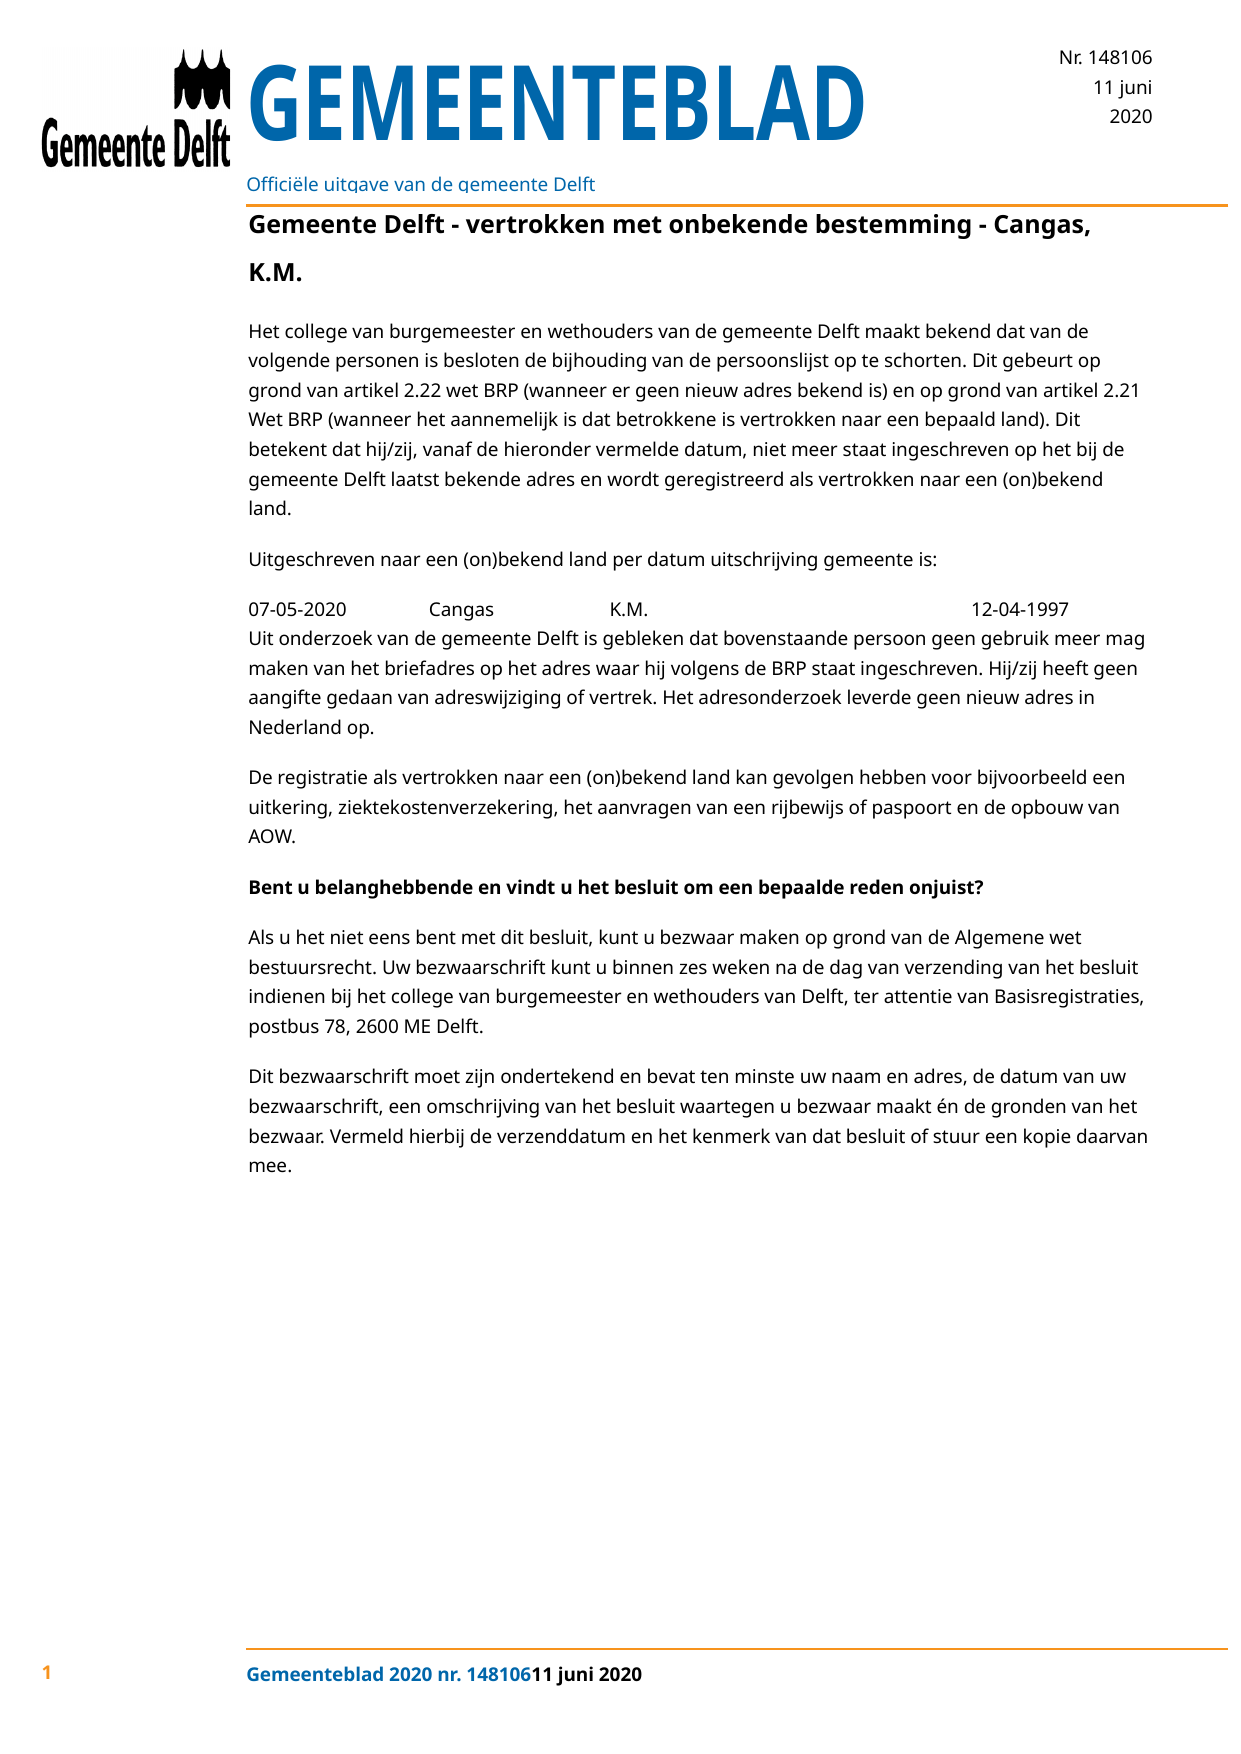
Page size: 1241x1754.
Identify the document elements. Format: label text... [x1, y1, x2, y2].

text Het college van burgemeester en wethouders van de gemeente Delft maakt bekend dat van de volgende personen is besloten de bijhouding van de persoonslijst op te schorten. Dit gebeurt op grond van artikel 2.22 wet BRP (wanneer er geen nieuw adres bekend is) en op grond van artikel 2.21 Wet BRP (wanneer het aannemelijk is dat betrokkene is vertrokken naar een bepaald land). Dit betekent dat hij/zij, vanaf de hieronder vermelde datum, niet meer staat ingeschreven op het bij de gemeente Delft laatst bekende adres en wordt geregistreerd als vertrokken naar een (on)bekend land. [248, 318, 1152, 521]
text De registratie als vertrokken naar een (on)bekend land kan gevolgen hebben voor bijvoorbeeld een uitkering, ziektekostenverzekering, het aanvragen van een rijbewijs of paspoort en de opbouw van AOW. [248, 764, 1152, 849]
text Gemeente Delft - vertrokken met onbekende bestemming - Cangas, K.M. [248, 207, 1152, 288]
text Uitgeschreven naar een (on)bekend land per datum uitschrijving gemeente is: [248, 546, 1152, 572]
table_header [790, 596, 971, 622]
table_header 07-05-2020 [248, 596, 429, 622]
text Als u het niet eens bent met dit besluit, kunt u bezwaar maken op grond van de Algemene wet bestuursrecht. Uw bezwaarschrift kunt u binnen zes weken na de dag van verzending van het besluit indienen bij het college van burgemeester en wethouders van Delft, ter attentie van Basisregistraties, postbus 78, 2600 ME Delft. [248, 924, 1152, 1039]
picture [41, 47, 231, 172]
text Dit bezwaarschrift moet zijn ondertekend en bevat ten minste uw naam en adres, de datum van uw bezwaarschrift, een omschrijving van het besluit waartegen u bezwaar maakt én de gronden van het bezwaar. Vermeld hierbij de verzenddatum en het kenmerk van dat besluit of stuur een kopie daarvan mee. [248, 1064, 1152, 1178]
table_header K.M. [609, 596, 790, 622]
text Bent u belanghebbende en vindt u het besluit om een bepaalde reden onjuist? [248, 874, 1152, 900]
table_header Cangas [429, 596, 609, 622]
text Uit onderzoek van de gemeente Delft is gebleken dat bovenstaande persoon geen gebruik meer mag maken van het briefadres op het adres waar hij volgens de BRP staat ingeschreven. Hij/zij heeft geen aangifte gedaan van adreswijziging of vertrek. Het adresonderzoek leverde geen nieuw adres in Nederland op. [248, 625, 1152, 740]
table_header 12-04-1997 [971, 596, 1152, 622]
